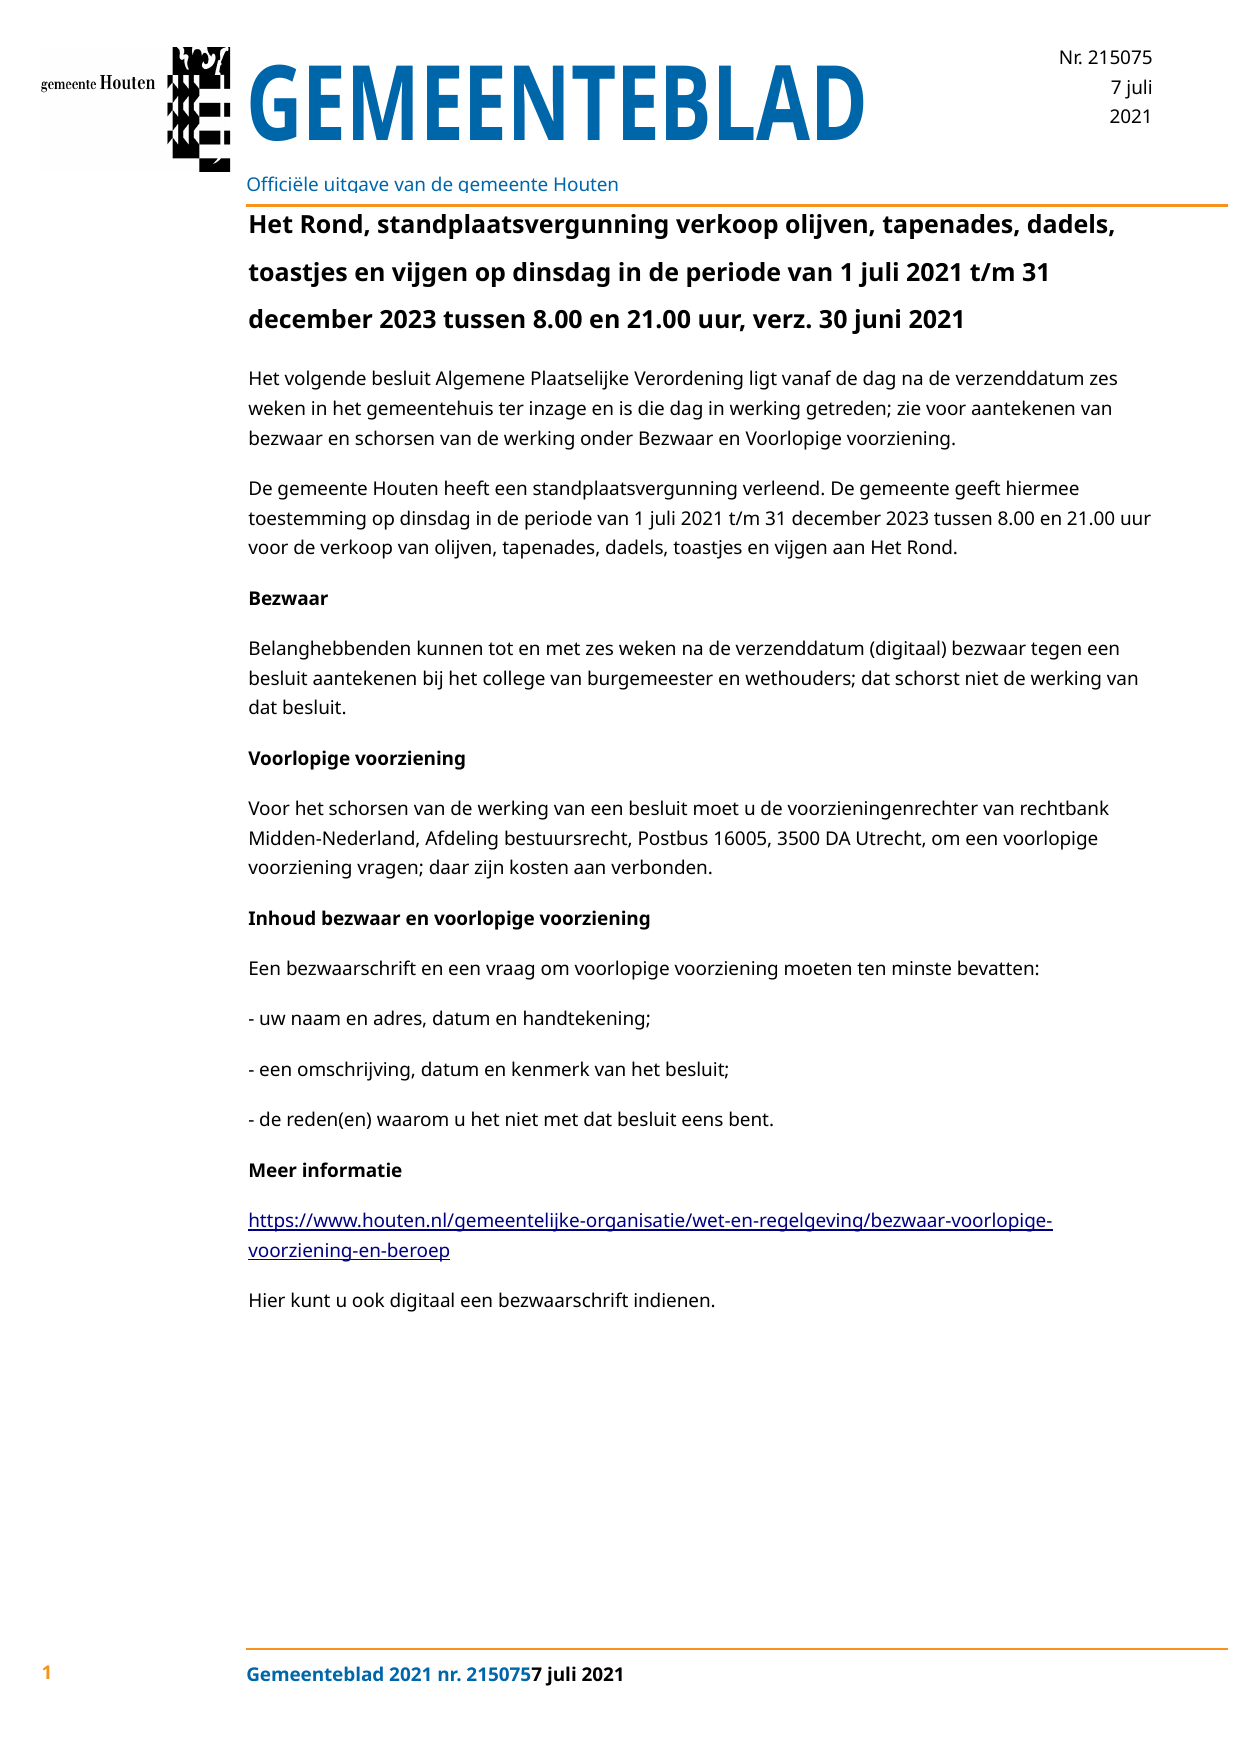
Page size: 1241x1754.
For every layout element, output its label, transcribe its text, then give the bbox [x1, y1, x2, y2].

text Voor het schorsen van de werking van een besluit moet u de voorzieningenrechter van rechtbank Midden-Nederland, Afdeling bestuursrecht, Postbus 16005, 3500 DA Utrecht, om een voorlopige voorziening vragen; daar zijn kosten aan verbonden. [248, 795, 1152, 880]
text Inhoud bezwaar en voorlopige voorziening [248, 905, 1152, 930]
text https://www.houten.nl/gemeentelijke-organisatie/wet-en-regelgeving/bezwaar-voorlopige-voorziening-en-beroep [248, 1207, 1152, 1262]
text De gemeente Houten heeft een standplaatsvergunning verleend. De gemeente geeft hiermee toestemming op dinsdag in de periode van 1 juli 2021 t/m 31 december 2023 tussen 8.00 en 21.00 uur voor de verkoop van olijven, tapenades, dadels, toastjes en vijgen aan Het Rond. [248, 475, 1152, 560]
text - de reden(en) waarom u het niet met dat besluit eens bent. [248, 1106, 1152, 1132]
text Belanghebbenden kunnen tot en met zes weken na de verzenddatum (digitaal) bezwaar tegen een besluit aantekenen bij het college van burgemeester en wethouders; dat schorst niet de werking van dat besluit. [248, 635, 1152, 720]
text - een omschrijving, datum en kenmerk van het besluit; [248, 1056, 1152, 1082]
text Hier kunt u ook digitaal een bezwaarschrift indienen. [248, 1287, 1152, 1313]
picture [41, 47, 231, 172]
text - uw naam en adres, datum en handtekening; [248, 1006, 1152, 1031]
text Voorlopige voorziening [248, 745, 1152, 770]
text Het Rond, standplaatsvergunning verkoop olijven, tapenades, dadels, toastjes en vijgen op dinsdag in de periode van 1 juli 2021 t/m 31 december 2023 tussen 8.00 en 21.00 uur, verz. 30 juni 2021 [248, 207, 1152, 336]
text Het volgende besluit Algemene Plaatselijke Verordening ligt vanaf de dag na de verzenddatum zes weken in het gemeentehuis ter inzage en is die dag in werking getreden; zie voor aantekenen van bezwaar en schorsen van de werking onder Bezwaar en Voorlopige voorziening. [248, 366, 1152, 450]
text Een bezwaarschrift en een vraag om voorlopige voorziening moeten ten minste bevatten: [248, 955, 1152, 981]
text Meer informatie [248, 1157, 1152, 1182]
text Bezwaar [248, 585, 1152, 610]
